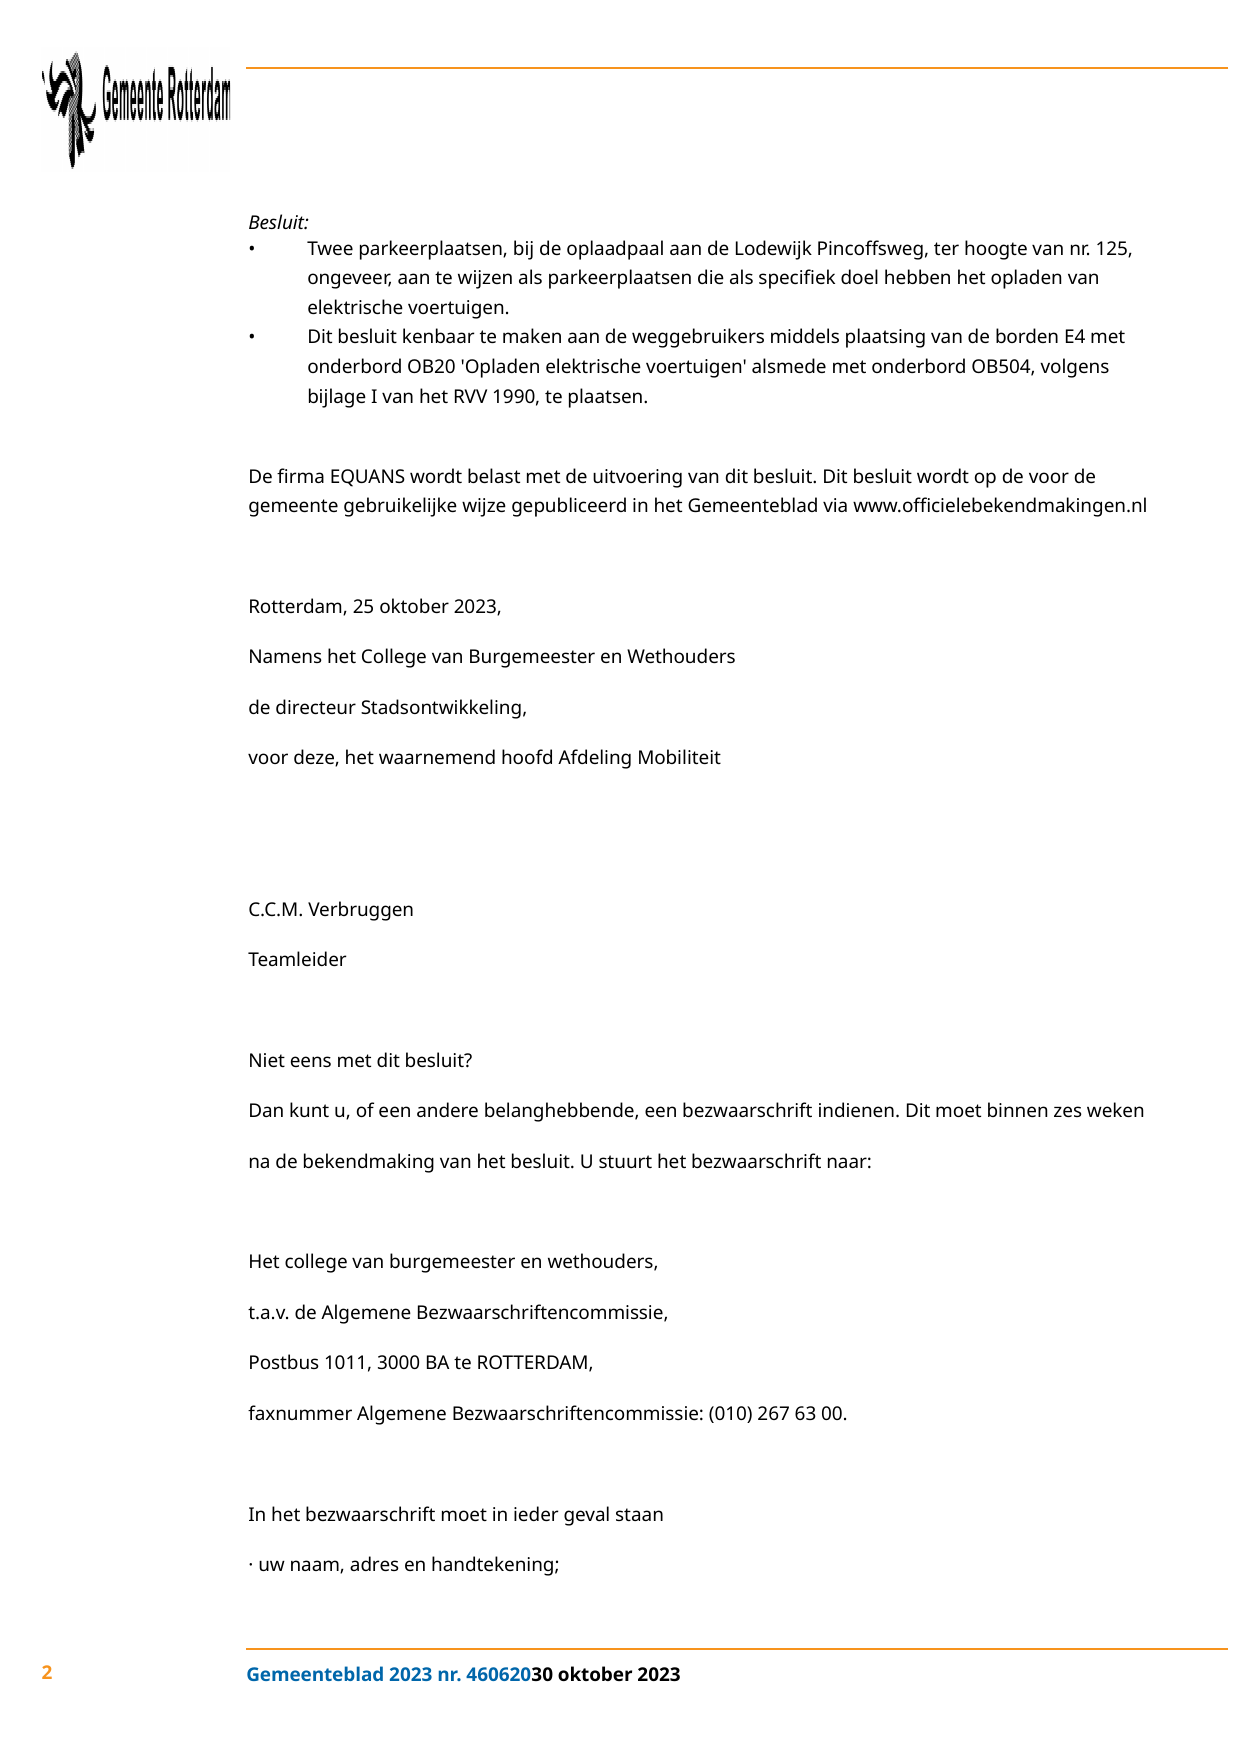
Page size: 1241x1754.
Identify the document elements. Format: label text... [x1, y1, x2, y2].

text voor deze, het waarnemend hoofd Afdeling Mobiliteit [248, 744, 1152, 770]
text Het college van burgemeester en wethouders, [248, 1249, 1152, 1274]
text Dan kunt u, of een andere belanghebbende, een bezwaarschrift indienen. Dit moet binnen zes weken [248, 1097, 1152, 1123]
text faxnummer Algemene Bezwaarschriftencommissie: (010) 267 63 00. [248, 1400, 1152, 1426]
text Rotterdam, 25 oktober 2023, [248, 593, 1152, 619]
text Postbus 1011, 3000 BA te ROTTERDAM, [248, 1349, 1152, 1375]
picture [41, 47, 231, 172]
text Besluit: [248, 209, 1152, 235]
text Namens het College van Burgemeester en Wethouders [248, 644, 1152, 669]
text Teamleider [248, 946, 1152, 972]
text · uw naam, adres en handtekening; [248, 1551, 1152, 1577]
text t.a.v. de Algemene Bezwaarschriftencommissie, [248, 1299, 1152, 1325]
text In het bezwaarschrift moet in ieder geval staan [248, 1501, 1152, 1526]
text na de bekendmaking van het besluit. U stuurt het bezwaarschrift naar: [248, 1148, 1152, 1173]
text Niet eens met dit besluit? [248, 1047, 1152, 1073]
list Twee parkeerplaatsen, bij de oplaadpaal aan de Lodewijk Pincoffsweg, ter hoogte van nr. 125, ongeveer, aan te wijzen als parkeerplaatsen die als specifiek doel hebben het opladen van elektrische voertuigen. [248, 235, 1152, 320]
text C.C.M. Verbruggen [248, 896, 1152, 921]
text De firma EQUANS wordt belast met de uitvoering van dit besluit. Dit besluit wordt op de voor de gemeente gebruikelijke wijze gepubliceerd in het Gemeenteblad via www.officielebekendmakingen.nl [248, 463, 1152, 518]
list Dit besluit kenbaar te maken aan de weggebruikers middels plaatsing van de borden E4 met onderbord OB20 'Opladen elektrische voertuigen' alsmede met onderbord OB504, volgens bijlage I van het RVV 1990, te plaatsen. [248, 324, 1152, 408]
text de directeur Stadsontwikkeling, [248, 694, 1152, 720]
